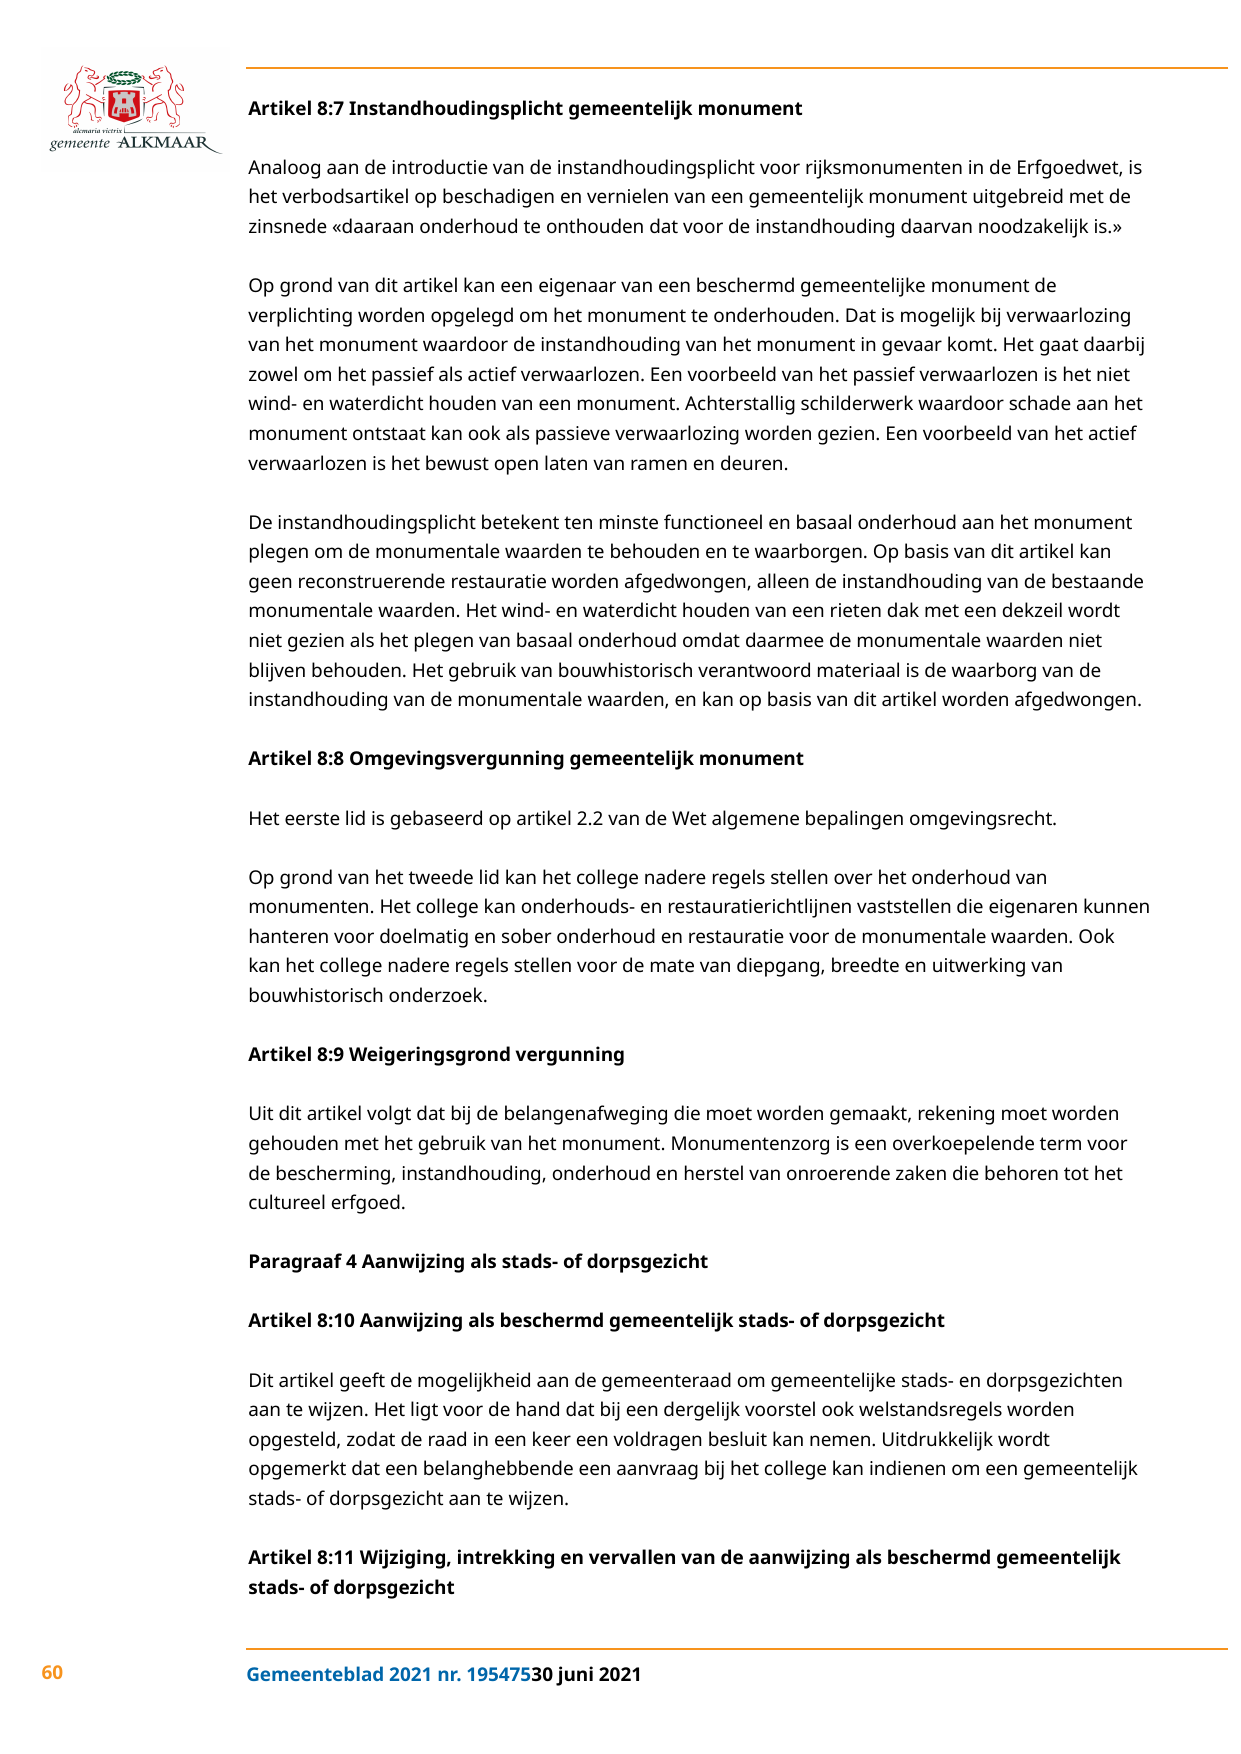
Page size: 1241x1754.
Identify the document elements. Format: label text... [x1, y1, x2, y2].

text Artikel 8:11 Wijziging, intrekking en vervallen van de aanwijzing als beschermd gemeentelijk stads- of dorpsgezicht [248, 1544, 1152, 1600]
text Uit dit artikel volgt dat bij de belangenafweging die moet worden gemaakt, rekening moet worden gehouden met het gebruik van het monument. Monumentenzorg is een overkoepelende term voor de bescherming, instandhouding, onderhoud en herstel van onroerende zaken die behoren tot het cultureel erfgoed. [248, 1101, 1152, 1215]
text Het eerste lid is gebaseerd op artikel 2.2 van de Wet algemene bepalingen omgevingsrecht. [248, 805, 1152, 831]
text Artikel 8:10 Aanwijzing als beschermd gemeentelijk stads- of dorpsgezicht [248, 1308, 1152, 1333]
text De instandhoudingsplicht betekent ten minste functioneel en basaal onderhoud aan het monument plegen om de monumentale waarden te behouden en te waarborgen. Op basis van dit artikel kan geen reconstruerende restauratie worden afgedwongen, alleen de instandhouding van de bestaande monumentale waarden. Het wind- en waterdicht houden van een rieten dak met een dekzeil wordt niet gezien als het plegen van basaal onderhoud omdat daarmee de monumentale waarden niet blijven behouden. Het gebruik van bouwhistorisch verantwoord materiaal is de waarborg van de instandhouding van de monumentale waarden, en kan op basis van dit artikel worden afgedwongen. [248, 509, 1152, 712]
text Paragraaf 4 Aanwijzing als stads- of dorpsgezicht [248, 1248, 1152, 1274]
text Dit artikel geeft de mogelijkheid aan de gemeenteraad om gemeentelijke stads- en dorpsgezichten aan te wijzen. Het ligt voor de hand dat bij een dergelijk voorstel ook welstandsregels worden opgesteld, zodat de raad in een keer een voldragen besluit kan nemen. Uitdrukkelijk wordt opgemerkt dat een belanghebbende een aanvraag bij het college kan indienen om een gemeentelijk stads- of dorpsgezicht aan te wijzen. [248, 1367, 1152, 1511]
text Analoog aan de introductie van de instandhoudingsplicht voor rijksmonumenten in de Erfgoedwet, is het verbodsartikel op beschadigen en vernielen van een gemeentelijk monument uitgebreid met de zinsnede «daaraan onderhoud te onthouden dat voor de instandhouding daarvan noodzakelijk is.» [248, 154, 1152, 239]
text Op grond van dit artikel kan een eigenaar van een beschermd gemeentelijke monument de verplichting worden opgelegd om het monument te onderhouden. Dat is mogelijk bij verwaarlozing van het monument waardoor de instandhouding van het monument in gevaar komt. Het gaat daarbij zowel om het passief als actief verwaarlozen. Een voorbeeld van het passief verwaarlozen is het niet wind- en waterdicht houden van een monument. Achterstallig schilderwerk waardoor schade aan het monument ontstaat kan ook als passieve verwaarlozing worden gezien. Een voorbeeld van het actief verwaarlozen is het bewust open laten van ramen en deuren. [248, 272, 1152, 476]
text Artikel 8:7 Instandhoudingsplicht gemeentelijk monument [248, 95, 1152, 121]
text Op grond van het tweede lid kan het college nadere regels stellen over het onderhoud van monumenten. Het college kan onderhouds- en restauratierichtlijnen vaststellen die eigenaren kunnen hanteren voor doelmatig en sober onderhoud en restauratie voor de monumentale waarden. Ook kan het college nadere regels stellen voor de mate van diepgang, breedte en uitwerking van bouwhistorisch onderzoek. [248, 864, 1152, 1008]
text Artikel 8:9 Weigeringsgrond vergunning [248, 1041, 1152, 1067]
picture [41, 47, 231, 172]
text Artikel 8:8 Omgevingsvergunning gemeentelijk monument [248, 746, 1152, 771]
